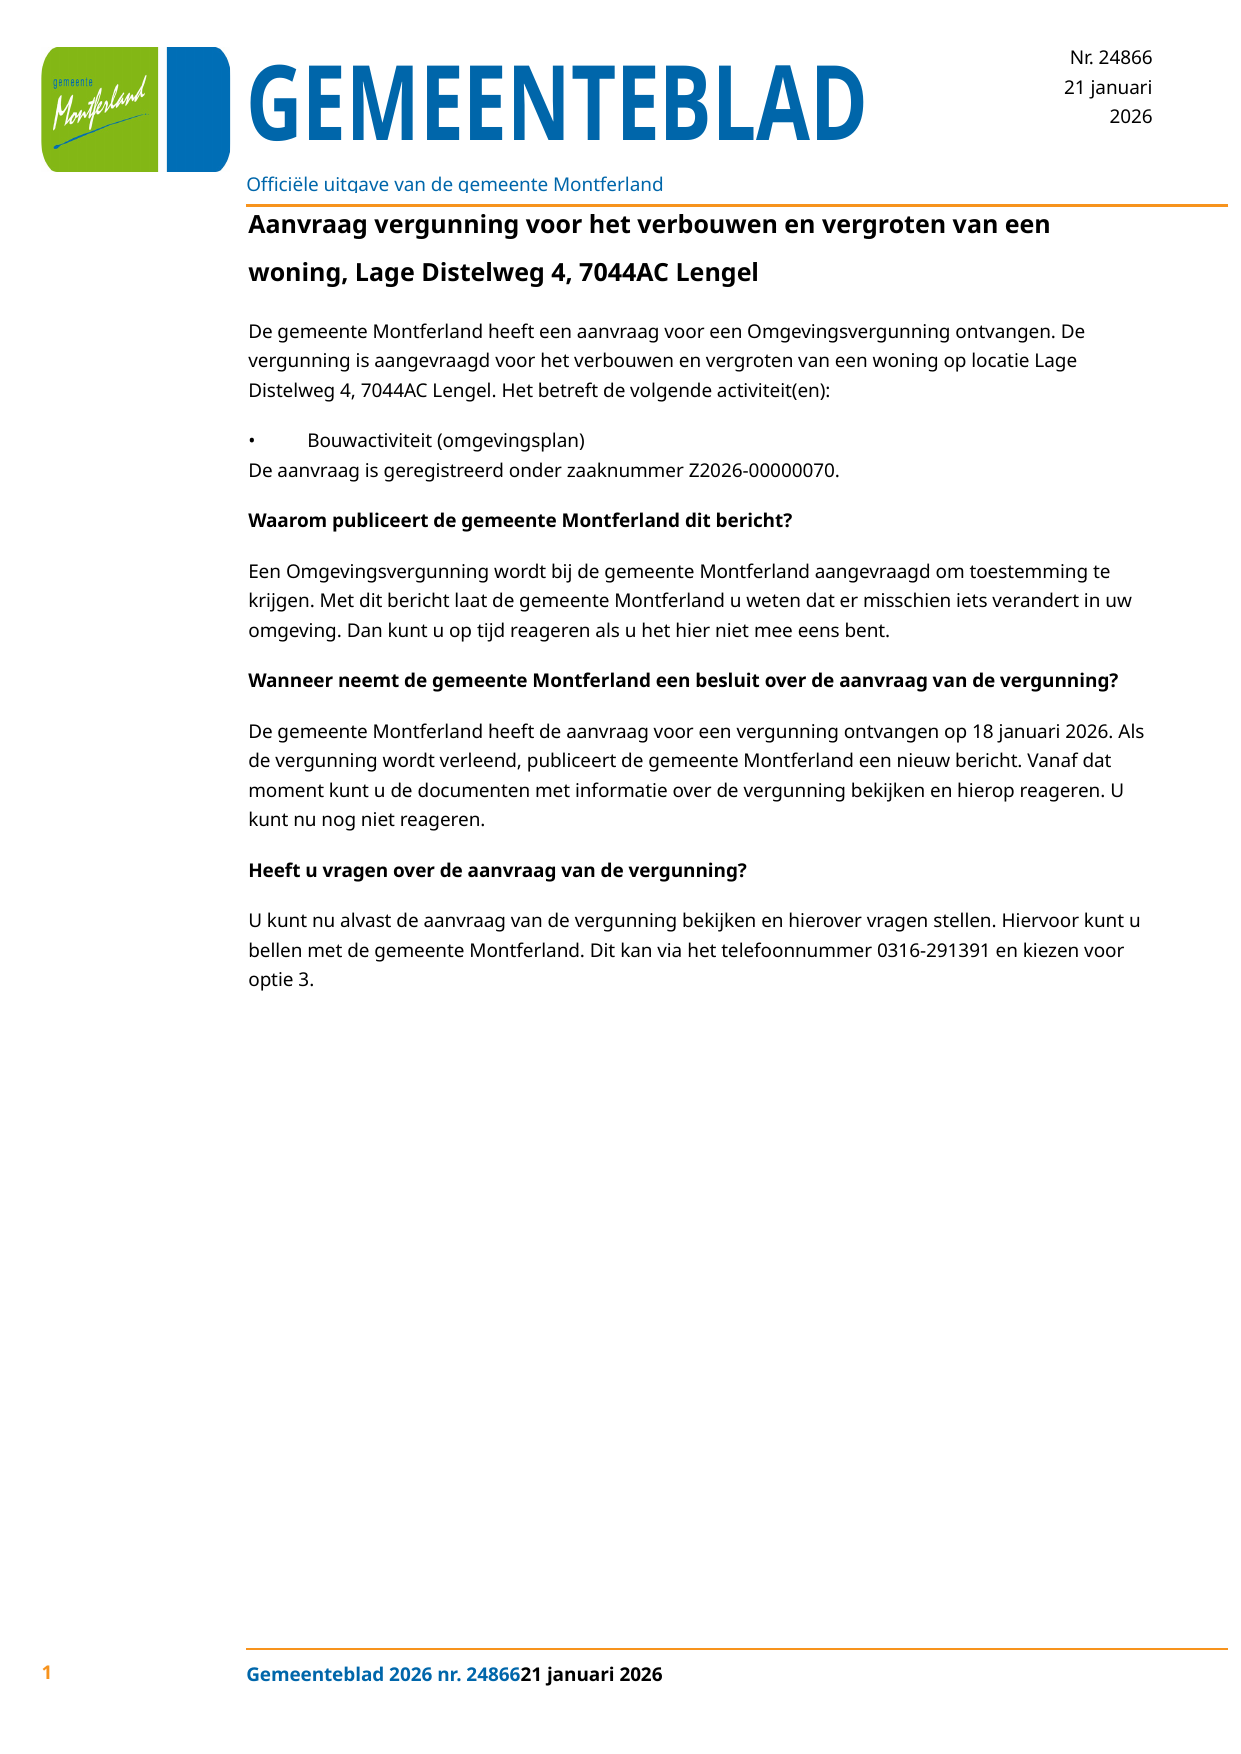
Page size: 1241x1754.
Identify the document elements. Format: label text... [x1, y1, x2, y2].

list Bouwactiviteit (omgevingsplan) [248, 427, 1152, 453]
text Aanvraag vergunning voor het verbouwen en vergroten van een woning, Lage Distelweg 4, 7044AC Lengel [248, 207, 1152, 288]
picture [41, 47, 231, 172]
text De aanvraag is geregistreerd onder zaaknummer Z2026-00000070. [248, 457, 1152, 483]
text Een Omgevingsvergunning wordt bij de gemeente Montferland aangevraagd om toestemming te krijgen. Met dit bericht laat de gemeente Montferland u weten dat er misschien iets verandert in uw omgeving. Dan kunt u op tijd reageren als u het hier niet mee eens bent. [248, 558, 1152, 643]
text De gemeente Montferland heeft de aanvraag voor een vergunning ontvangen op 18 januari 2026. Als de vergunning wordt verleend, publiceert de gemeente Montferland een nieuw bericht. Vanaf dat moment kunt u de documenten met informatie over de vergunning bekijken en hierop reageren. U kunt nu nog niet reageren. [248, 718, 1152, 832]
text U kunt nu alvast de aanvraag van de vergunning bekijken en hierover vragen stellen. Hiervoor kunt u bellen met de gemeente Montferland. Dit kan via het telefoonnummer 0316-291391 en kiezen voor optie 3. [248, 907, 1152, 992]
text Wanneer neemt de gemeente Montferland een besluit over de aanvraag van de vergunning? [248, 667, 1152, 693]
text De gemeente Montferland heeft een aanvraag voor een Omgevingsvergunning ontvangen. De vergunning is aangevraagd voor het verbouwen en vergroten van een woning op locatie Lage Distelweg 4, 7044AC Lengel. Het betreft de volgende activiteit(en): [248, 318, 1152, 403]
text Heeft u vragen over de aanvraag van de vergunning? [248, 857, 1152, 883]
text Waarom publiceert de gemeente Montferland dit bericht? [248, 507, 1152, 533]
